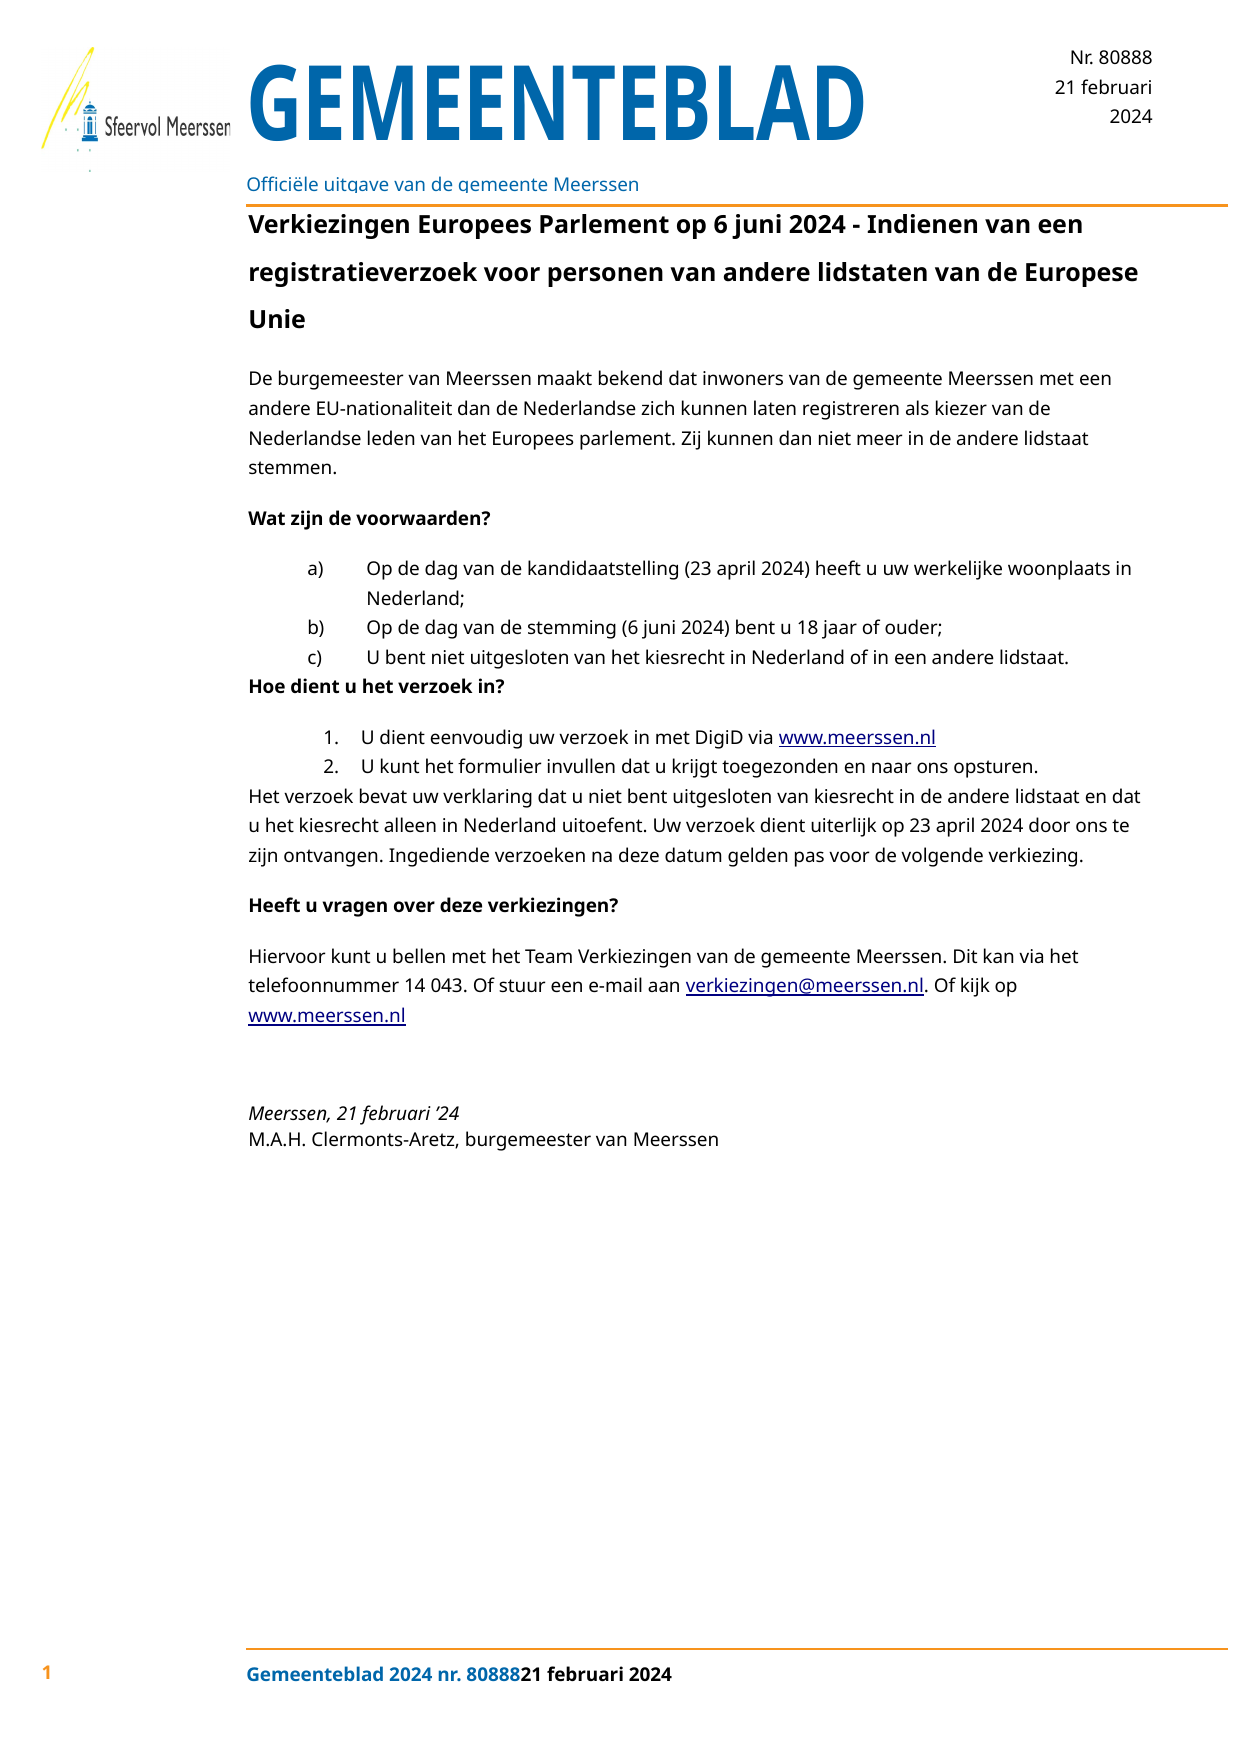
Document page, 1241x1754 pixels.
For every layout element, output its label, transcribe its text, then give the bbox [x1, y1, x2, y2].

text Hiervoor kunt u bellen met het Team Verkiezingen van de gemeente Meerssen. Dit kan via het telefoonnummer 14 043. Of stuur een e-mail aan verkiezingen@meerssen.nl. Of kijk op www.meerssen.nl [248, 943, 1152, 1028]
text Het verzoek bevat uw verklaring dat u niet bent uitgesloten van kiesrecht in de andere lidstaat en dat u het kiesrecht alleen in Nederland uitoefent. Uw verzoek dient uiterlijk op 23 april 2024 door ons te zijn ontvangen. Ingediende verzoeken na deze datum gelden pas voor de volgende verkiezing. [248, 783, 1152, 868]
text Verkiezingen Europees Parlement op 6 juni 2024 - Indienen van een registratieverzoek voor personen van andere lidstaten van de Europese Unie [248, 207, 1152, 336]
list U kunt het formulier invullen dat u krijgt toegezonden en naar ons opsturen. [323, 753, 1152, 779]
picture [41, 47, 231, 172]
text Heeft u vragen over deze verkiezingen? [248, 893, 1152, 918]
list Op de dag van de kandidaatstelling (23 april 2024) heeft u uw werkelijke woonplaats in Nederland; [307, 555, 1152, 610]
text Wat zijn de voorwaarden? [248, 505, 1152, 530]
text M.A.H. Clermonts-Aretz, burgemeester van Meerssen [248, 1126, 1152, 1152]
text Meerssen, 21 februari ’24 [248, 1100, 1152, 1126]
text De burgemeester van Meerssen maakt bekend dat inwoners van de gemeente Meerssen met een andere EU-nationaliteit dan de Nederlandse zich kunnen laten registreren als kiezer van de Nederlandse leden van het Europees parlement. Zij kunnen dan niet meer in de andere lidstaat stemmen. [248, 366, 1152, 480]
text Hoe dient u het verzoek in? [248, 673, 1152, 699]
list U dient eenvoudig uw verzoek in met DigiD via www.meerssen.nl [323, 724, 1152, 749]
list Op de dag van de stemming (6 juni 2024) bent u 18 jaar of ouder; [307, 614, 1152, 640]
list U bent niet uitgesloten van het kiesrecht in Nederland of in een andere lidstaat. [307, 644, 1152, 669]
